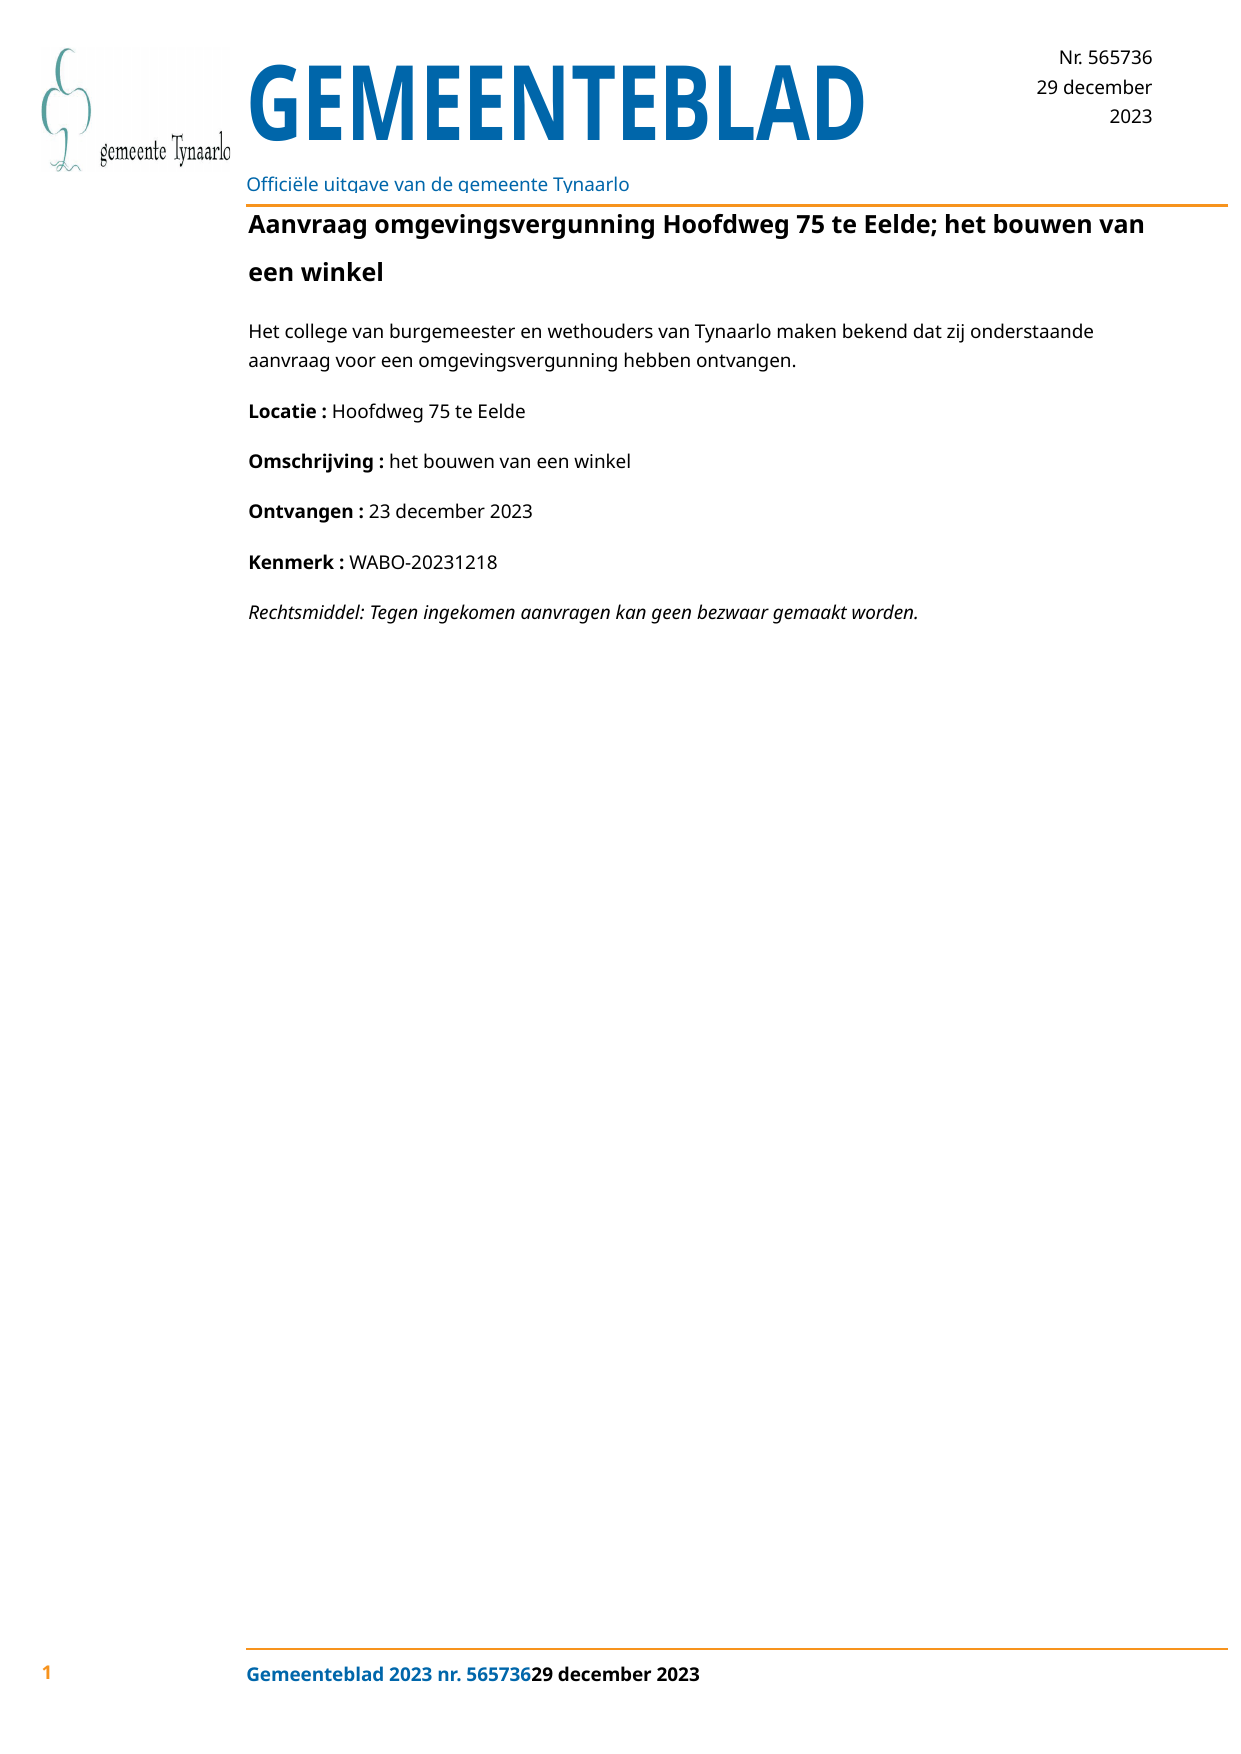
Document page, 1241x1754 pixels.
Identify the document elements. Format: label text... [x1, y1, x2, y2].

text Aanvraag omgevingsvergunning Hoofdweg 75 te Eelde; het bouwen van een winkel [248, 207, 1152, 288]
text Omschrijving : het bouwen van een winkel [248, 448, 1152, 474]
picture [41, 47, 231, 172]
text Rechtsmiddel: Tegen ingekomen aanvragen kan geen bezwaar gemaakt worden. [248, 599, 1152, 625]
text Het college van burgemeester en wethouders van Tynaarlo maken bekend dat zij onderstaande aanvraag voor een omgevingsvergunning hebben ontvangen. [248, 318, 1152, 373]
text Locatie : Hoofdweg 75 te Eelde [248, 398, 1152, 424]
text Ontvangen : 23 december 2023 [248, 499, 1152, 524]
text Kenmerk : WABO-20231218 [248, 549, 1152, 575]
